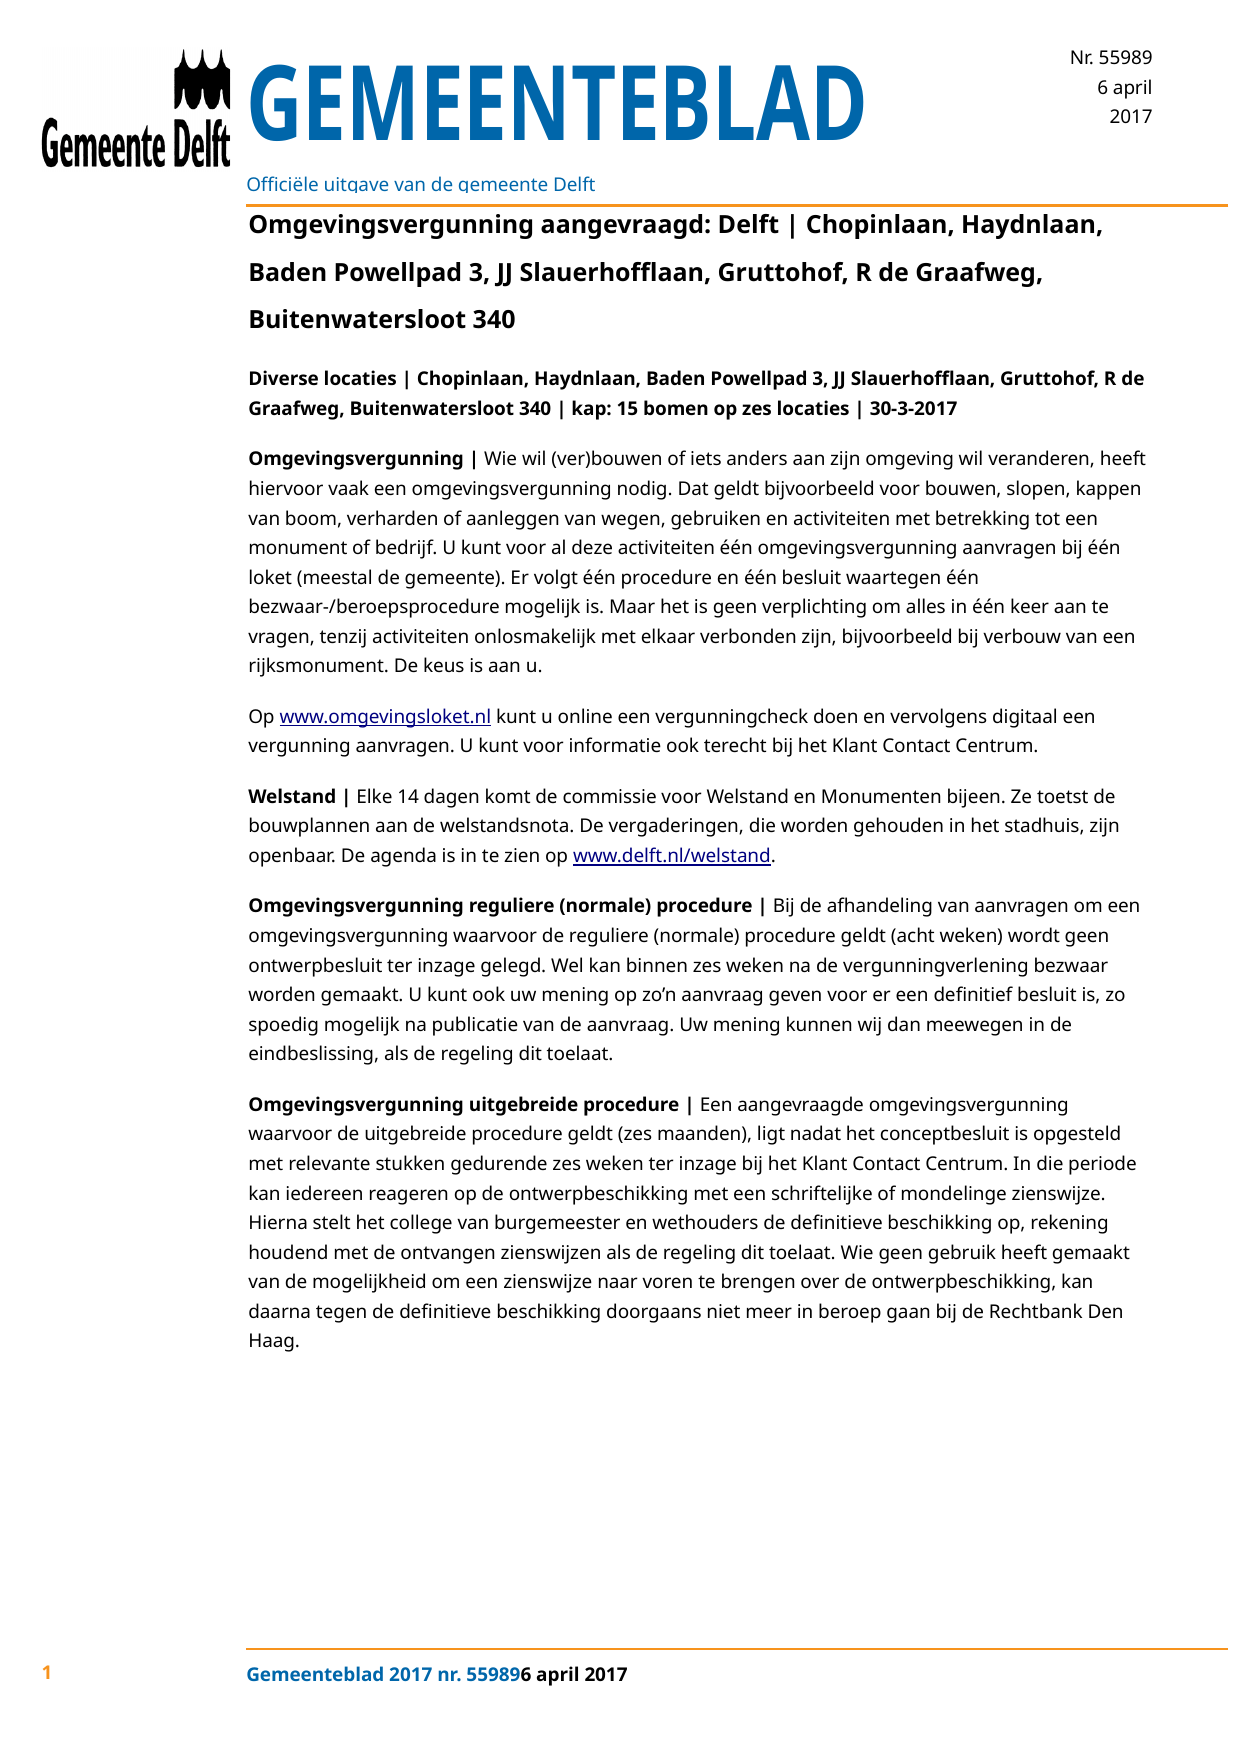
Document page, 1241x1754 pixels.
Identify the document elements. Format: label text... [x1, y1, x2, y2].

text Welstand | Elke 14 dagen komt de commissie voor Welstand en Monumenten bijeen. Ze toetst de bouwplannen aan de welstandsnota. De vergaderingen, die worden gehouden in het stadhuis, zijn openbaar. De agenda is in te zien op www.delft.nl/welstand. [248, 783, 1152, 868]
text Omgevingsvergunning reguliere (normale) procedure | Bij de afhandeling van aanvragen om een omgevingsvergunning waarvoor de reguliere (normale) procedure geldt (acht weken) wordt geen ontwerpbesluit ter inzage gelegd. Wel kan binnen zes weken na de vergunningverlening bezwaar worden gemaakt. U kunt ook uw mening op zo’n aanvraag geven voor er een definitief besluit is, zo spoedig mogelijk na publicatie van de aanvraag. Uw mening kunnen wij dan meewegen in de eindbeslissing, als de regeling dit toelaat. [248, 893, 1152, 1066]
text Omgevingsvergunning aangevraagd: Delft | Chopinlaan, Haydnlaan, Baden Powellpad 3, JJ Slauerhofflaan, Gruttohof, R de Graafweg, Buitenwatersloot 340 [248, 207, 1152, 336]
text Diverse locaties | Chopinlaan, Haydnlaan, Baden Powellpad 3, JJ Slauerhofflaan, Gruttohof, R de Graafweg, Buitenwatersloot 340 | kap: 15 bomen op zes locaties | 30-3-2017 [248, 366, 1152, 421]
text Omgevingsvergunning | Wie wil (ver)bouwen of iets anders aan zijn omgeving wil veranderen, heeft hiervoor vaak een omgevingsvergunning nodig. Dat geldt bijvoorbeeld voor bouwen, slopen, kappen van boom, verharden of aanleggen van wegen, gebruiken en activiteiten met betrekking tot een monument of bedrijf. U kunt voor al deze activiteiten één omgevingsvergunning aanvragen bij één loket (meestal de gemeente). Er volgt één procedure en één besluit waartegen één bezwaar-/beroepsprocedure mogelijk is. Maar het is geen verplichting om alles in één keer aan te vragen, tenzij activiteiten onlosmakelijk met elkaar verbonden zijn, bijvoorbeeld bij verbouw van een rijksmonument. De keus is aan u. [248, 446, 1152, 678]
picture [41, 47, 231, 172]
text Op www.omgevingsloket.nl kunt u online een vergunningcheck doen en vervolgens digitaal een vergunning aanvragen. U kunt voor informatie ook terecht bij het Klant Contact Centrum. [248, 703, 1152, 758]
text Omgevingsvergunning uitgebreide procedure | Een aangevraagde omgevingsvergunning waarvoor de uitgebreide procedure geldt (zes maanden), ligt nadat het conceptbesluit is opgesteld met relevante stukken gedurende zes weken ter inzage bij het Klant Contact Centrum. In die periode kan iedereen reageren op de ontwerpbeschikking met een schriftelijke of mondelinge zienswijze. Hierna stelt het college van burgemeester en wethouders de definitieve beschikking op, rekening houdend met de ontvangen zienswijzen als de regeling dit toelaat. Wie geen gebruik heeft gemaakt van de mogelijkheid om een zienswijze naar voren te brengen over de ontwerpbeschikking, kan daarna tegen de definitieve beschikking doorgaans niet meer in beroep gaan bij de Rechtbank Den Haag. [248, 1091, 1152, 1353]
